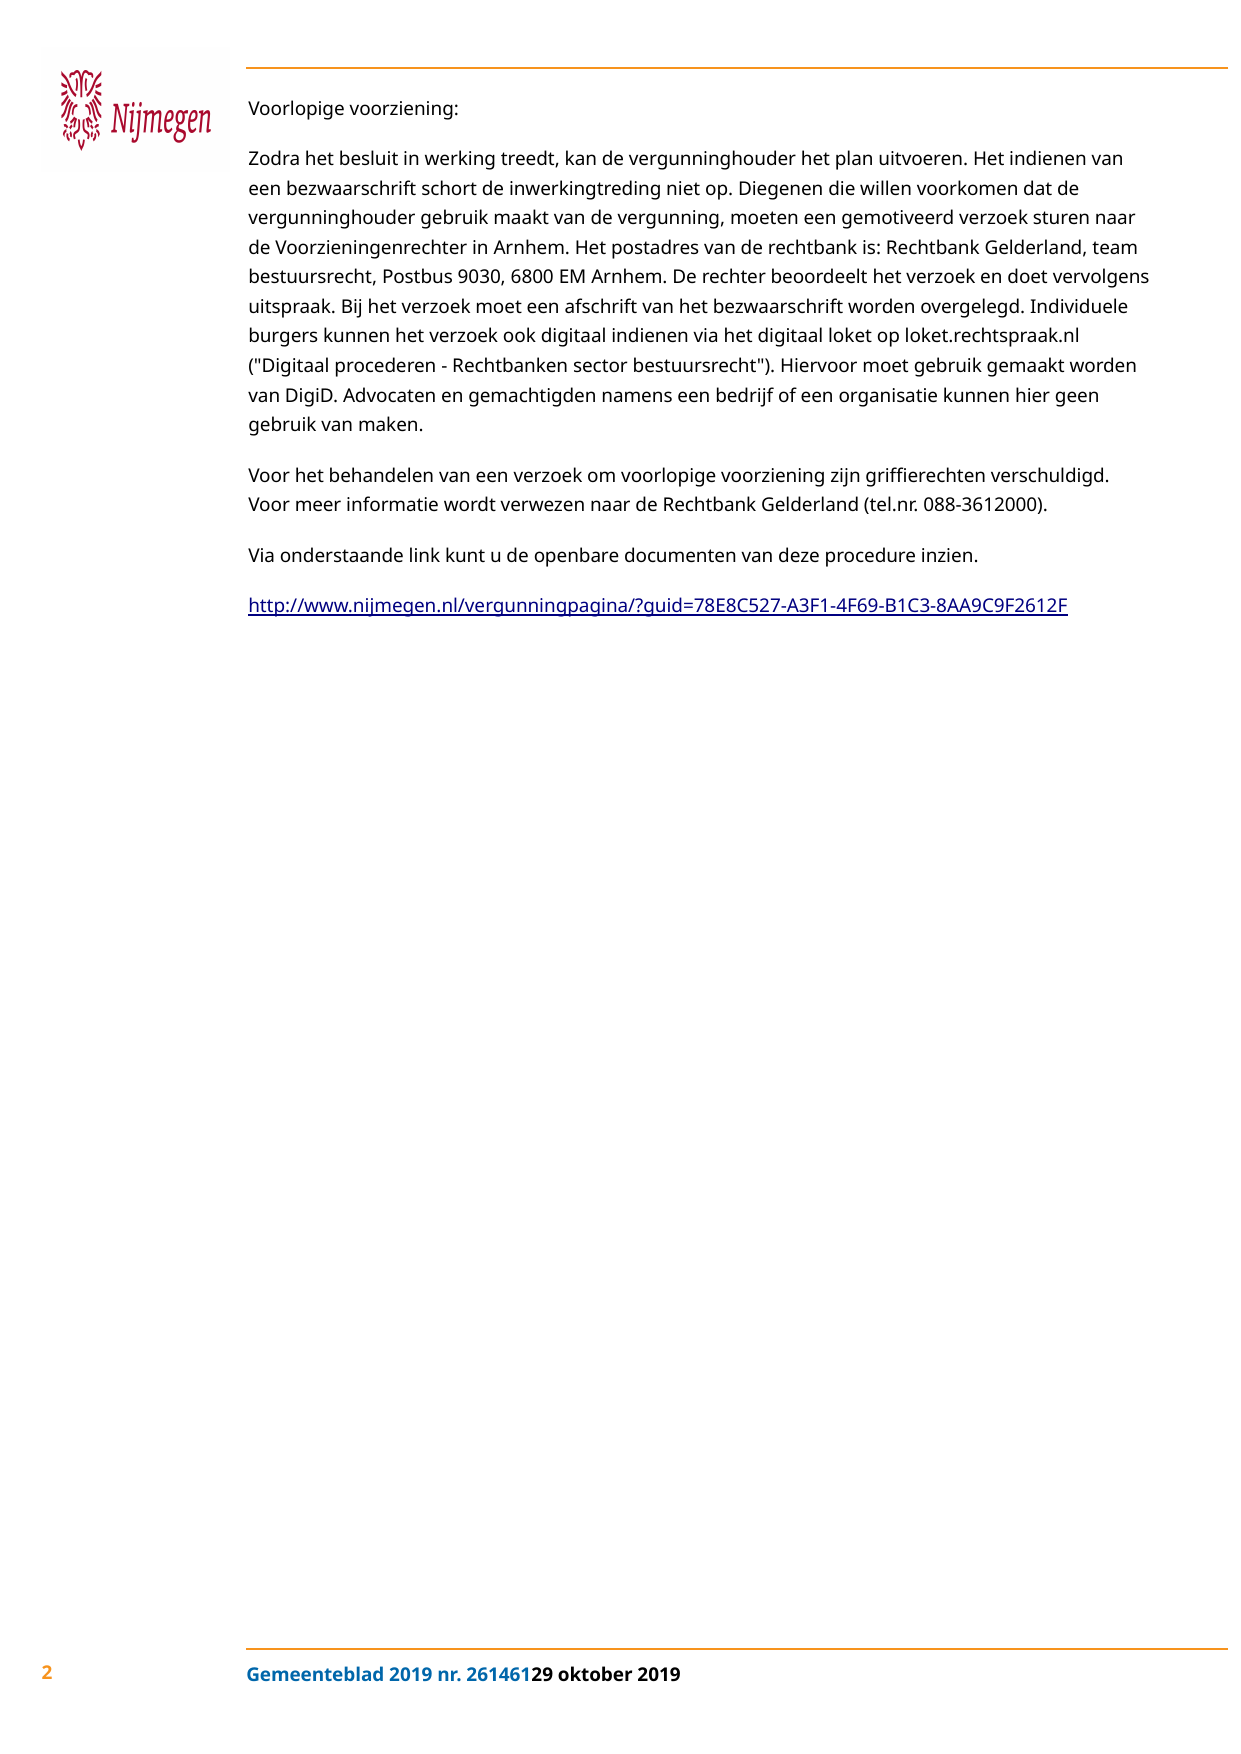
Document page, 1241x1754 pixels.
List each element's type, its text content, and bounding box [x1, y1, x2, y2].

text Via onderstaande link kunt u de openbare documenten van deze procedure inzien. [248, 542, 1152, 568]
picture [41, 47, 231, 172]
text Voor het behandelen van een verzoek om voorlopige voorziening zijn griffierechten verschuldigd. Voor meer informatie wordt verwezen naar de Rechtbank Gelderland (tel.nr. 088-3612000). [248, 462, 1152, 517]
text http://www.nijmegen.nl/vergunningpagina/?guid=78E8C527-A3F1-4F69-B1C3-8AA9C9F2612F [248, 592, 1152, 618]
text Zodra het besluit in werking treedt, kan de vergunninghouder het plan uitvoeren. Het indienen van een bezwaarschrift schort de inwerkingtreding niet op. Diegenen die willen voorkomen dat de vergunninghouder gebruik maakt van de vergunning, moeten een gemotiveerd verzoek sturen naar de Voorzieningenrechter in Arnhem. Het postadres van de rechtbank is: Rechtbank Gelderland, team bestuursrecht, Postbus 9030, 6800 EM Arnhem. De rechter beoordeelt het verzoek en doet vervolgens uitspraak. Bij het verzoek moet een afschrift van het bezwaarschrift worden overgelegd. Individuele burgers kunnen het verzoek ook digitaal indienen via het digitaal loket op loket.rechtspraak.nl ("Digitaal procederen - Rechtbanken sector bestuursrecht"). Hiervoor moet gebruik gemaakt worden van DigiD. Advocaten en gemachtigden namens een bedrijf of een organisatie kunnen hier geen gebruik van maken. [248, 145, 1152, 437]
text Voorlopige voorziening: [248, 95, 1152, 121]
